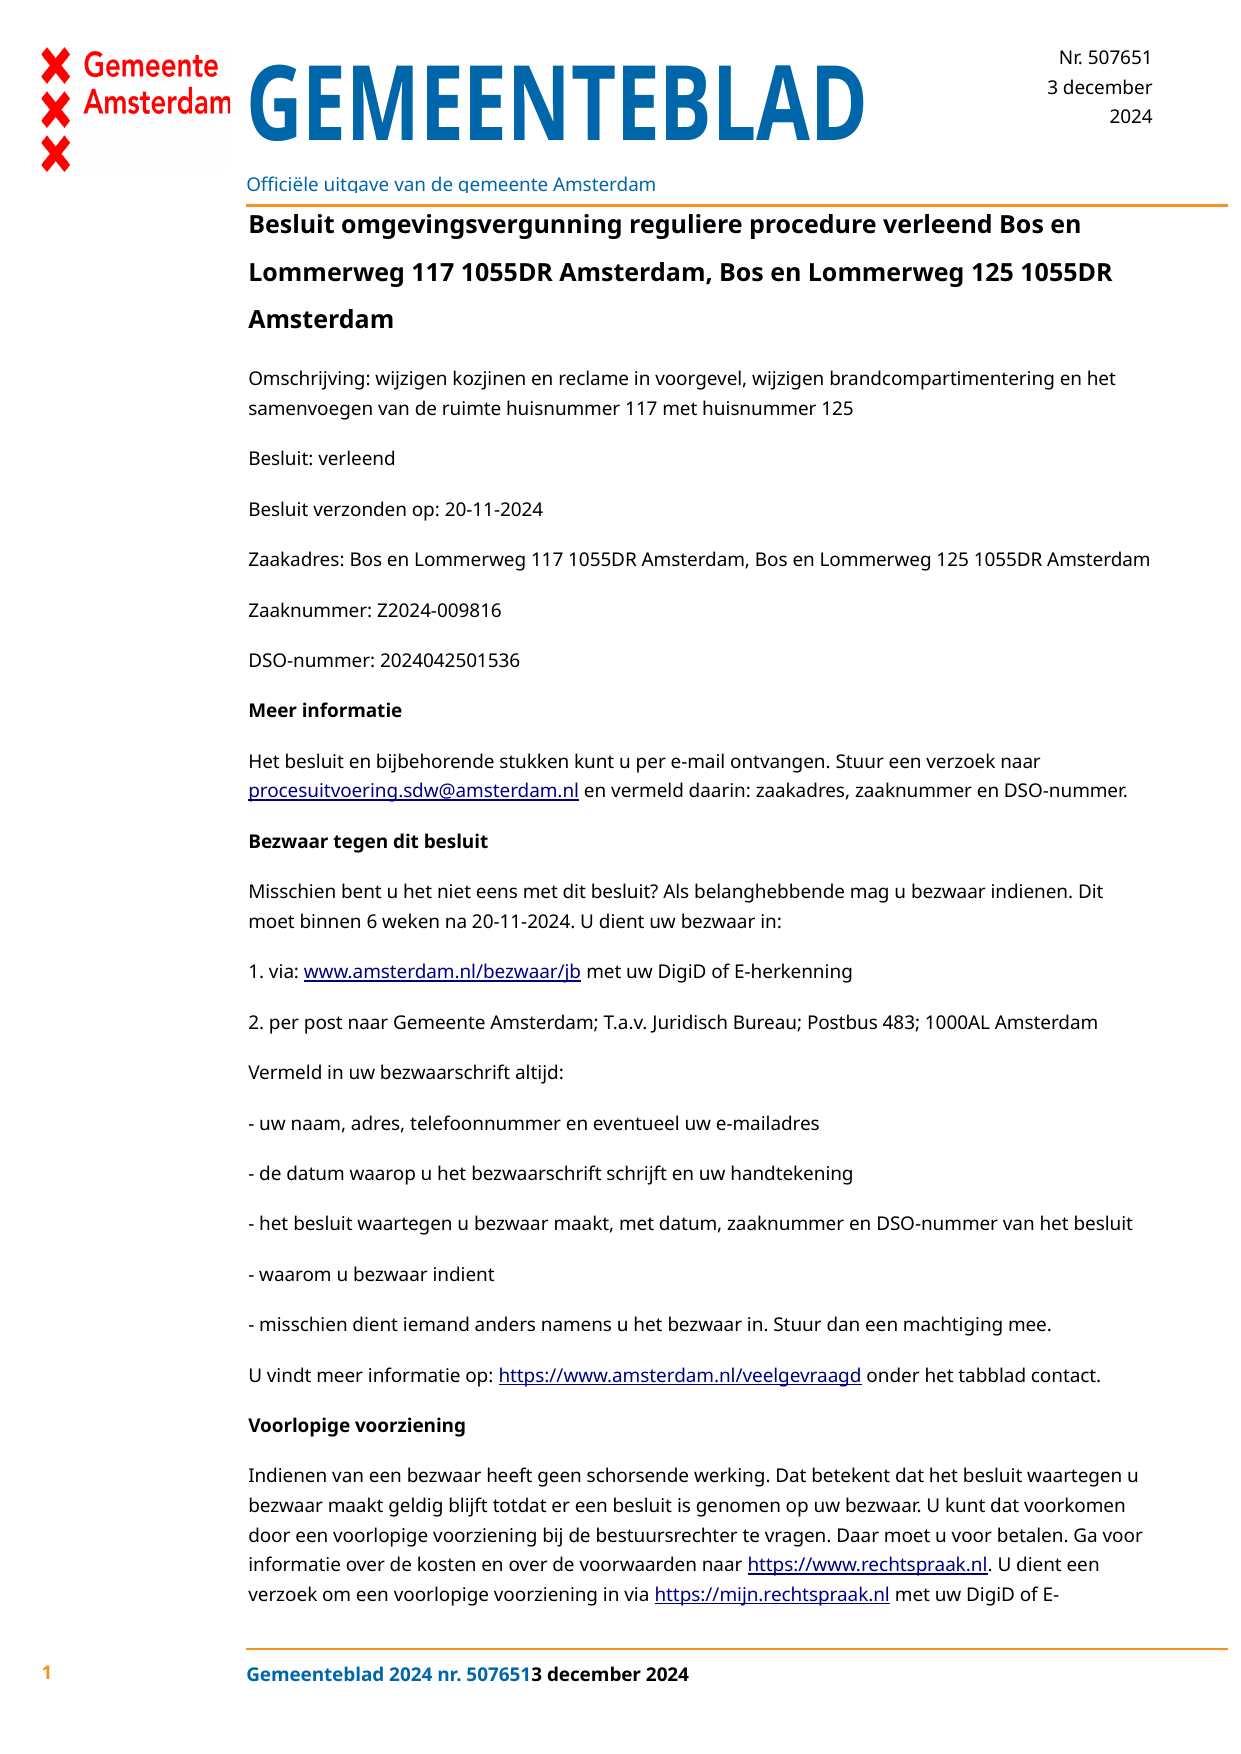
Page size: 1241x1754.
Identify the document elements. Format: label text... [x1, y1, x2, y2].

text - het besluit waartegen u bezwaar maakt, met datum, zaaknummer en DSO-nummer van het besluit [248, 1211, 1152, 1236]
text 1. via: www.amsterdam.nl/bezwaar/jb met uw DigiD of E-herkenning [248, 958, 1152, 984]
text Besluit: verleend [248, 446, 1152, 471]
text DSO-nummer: 2024042501536 [248, 647, 1152, 673]
text Besluit verzonden op: 20-11-2024 [248, 496, 1152, 522]
text Omschrijving: wijzigen kozjinen en reclame in voorgevel, wijzigen brandcompartimentering en het samenvoegen van de ruimte huisnummer 117 met huisnummer 125 [248, 366, 1152, 421]
text Misschien bent u het niet eens met dit besluit? Als belanghebbende mag u bezwaar indienen. Dit moet binnen 6 weken na 20-11-2024. U dient uw bezwaar in: [248, 878, 1152, 934]
text - de datum waarop u het bezwaarschrift schrijft en uw handtekening [248, 1160, 1152, 1186]
picture [41, 47, 231, 172]
text Meer informatie [248, 698, 1152, 723]
text Indienen van een bezwaar heeft geen schorsende werking. Dat betekent dat het besluit waartegen u bezwaar maakt geldig blijft totdat er een besluit is genomen op uw bezwaar. U kunt dat voorkomen door een voorlopige voorziening bij de bestuursrechter te vragen. Daar moet u voor betalen. Ga voor informatie over de kosten en over de voorwaarden naar https://www.rechtspraak.nl. U dient een verzoek om een voorlopige voorziening in via https://mijn.rechtspraak.nl met uw DigiD of E- [248, 1463, 1152, 1607]
text Bezwaar tegen dit besluit [248, 828, 1152, 854]
text Zaakadres: Bos en Lommerweg 117 1055DR Amsterdam, Bos en Lommerweg 125 1055DR Amsterdam [248, 546, 1152, 572]
text Voorlopige voorziening [248, 1412, 1152, 1438]
text Het besluit en bijbehorende stukken kunt u per e-mail ontvangen. Stuur een verzoek naar procesuitvoering.sdw@amsterdam.nl en vermeld daarin: zaakadres, zaaknummer en DSO-nummer. [248, 748, 1152, 803]
text - uw naam, adres, telefoonnummer en eventueel uw e-mailadres [248, 1110, 1152, 1135]
text U vindt meer informatie op: https://www.amsterdam.nl/veelgevraagd onder het tabblad contact. [248, 1362, 1152, 1387]
text Besluit omgevingsvergunning reguliere procedure verleend Bos en Lommerweg 117 1055DR Amsterdam, Bos en Lommerweg 125 1055DR Amsterdam [248, 207, 1152, 336]
text - waarom u bezwaar indient [248, 1261, 1152, 1287]
text Vermeld in uw bezwaarschrift altijd: [248, 1059, 1152, 1085]
text Zaaknummer: Z2024-009816 [248, 597, 1152, 622]
text 2. per post naar Gemeente Amsterdam; T.a.v. Juridisch Bureau; Postbus 483; 1000AL Amsterdam [248, 1009, 1152, 1034]
text - misschien dient iemand anders namens u het bezwaar in. Stuur dan een machtiging mee. [248, 1311, 1152, 1337]
